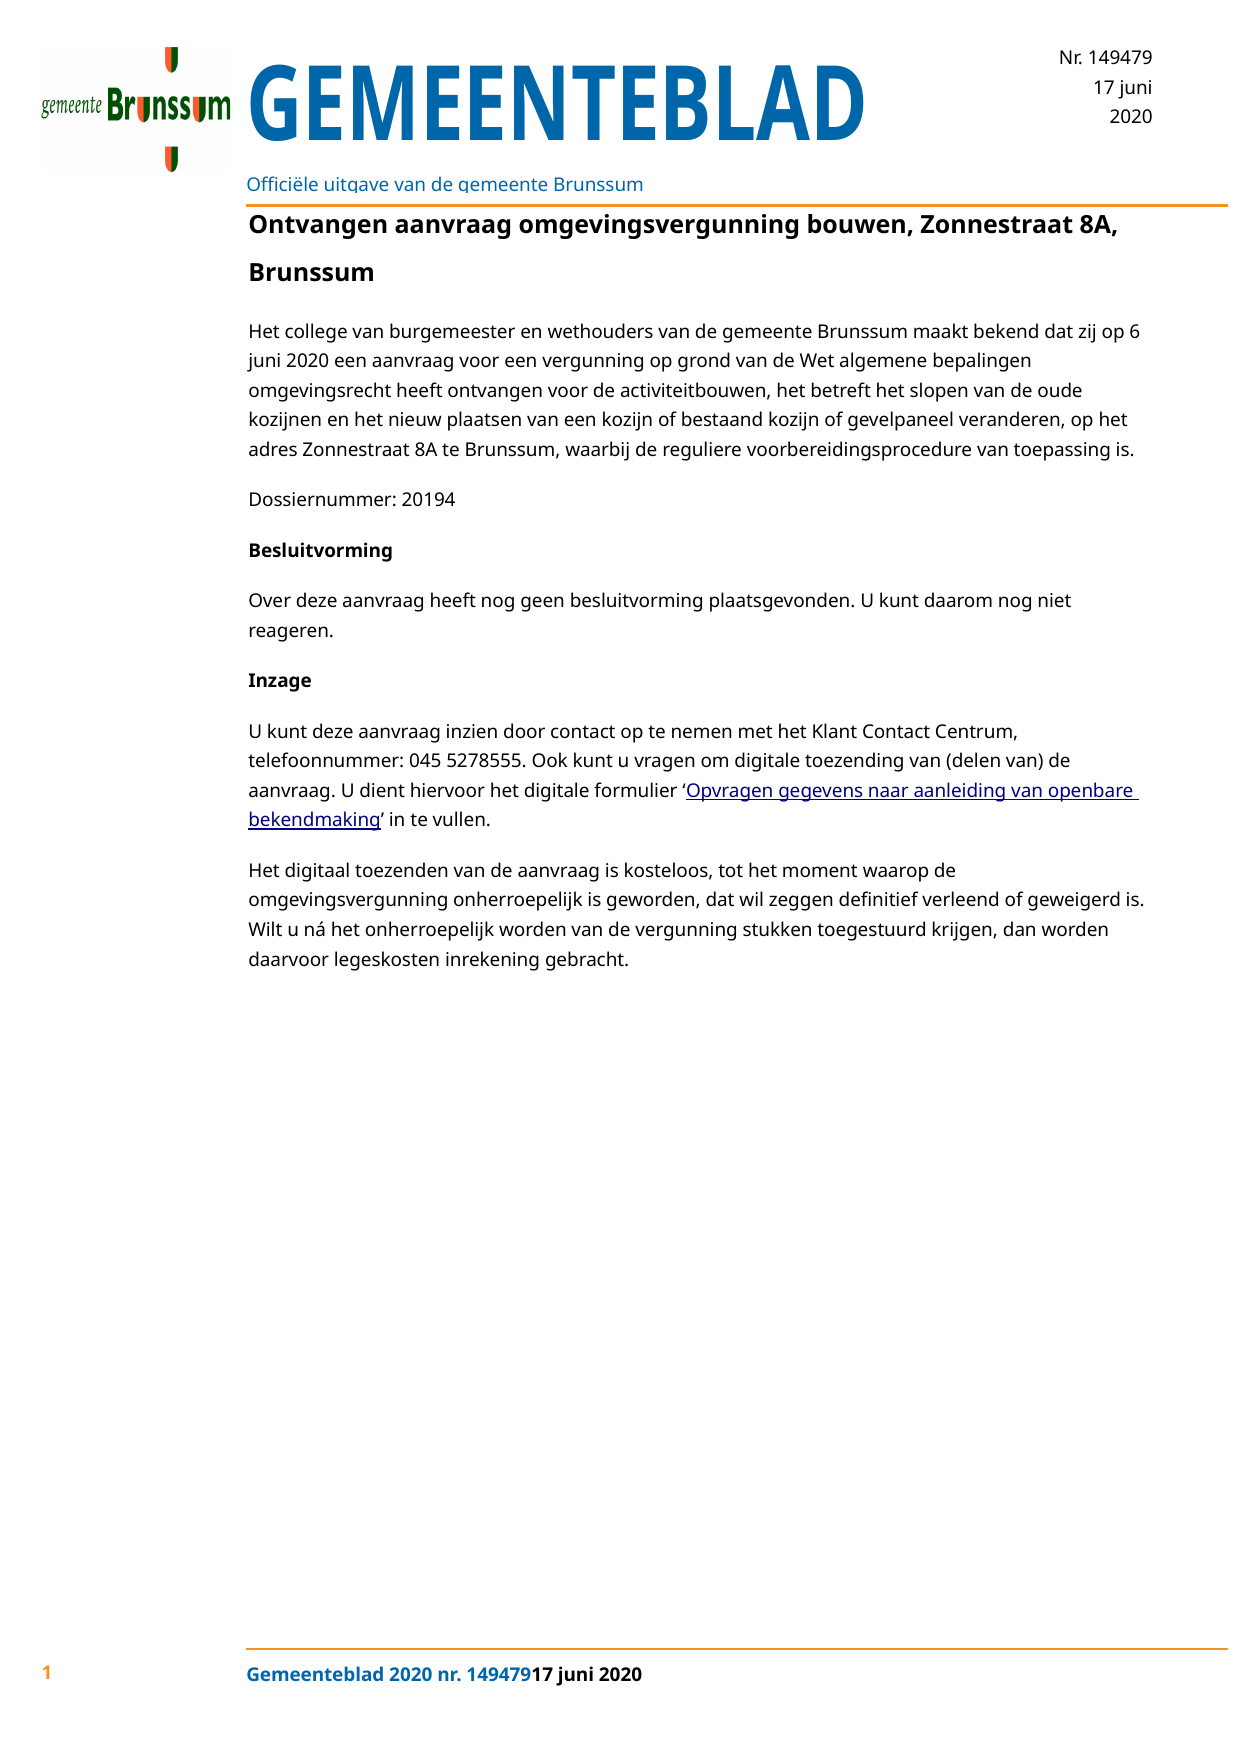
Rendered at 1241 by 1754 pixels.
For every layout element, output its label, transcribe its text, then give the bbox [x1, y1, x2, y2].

text Het digitaal toezenden van de aanvraag is kosteloos, tot het moment waarop de omgevingsvergunning onherroepelijk is geworden, dat wil zeggen definitief verleend of geweigerd is. Wilt u ná het onherroepelijk worden van de vergunning stukken toegestuurd krijgen, dan worden daarvoor legeskosten inrekening gebracht. [248, 857, 1152, 972]
text Inzage [248, 667, 1152, 693]
text Het college van burgemeester en wethouders van de gemeente Brunssum maakt bekend dat zij op 6 juni 2020 een aanvraag voor een vergunning op grond van de Wet algemene bepalingen omgevingsrecht heeft ontvangen voor de activiteitbouwen, het betreft het slopen van de oude kozijnen en het nieuw plaatsen van een kozijn of bestaand kozijn of gevelpaneel veranderen, op het adres Zonnestraat 8A te Brunssum, waarbij de reguliere voorbereidingsprocedure van toepassing is. [248, 318, 1152, 462]
text Besluitvorming [248, 537, 1152, 563]
text Ontvangen aanvraag omgevingsvergunning bouwen, Zonnestraat 8A, Brunssum [248, 207, 1152, 288]
picture [41, 47, 231, 172]
text Dossiernummer: 20194 [248, 487, 1152, 512]
text Over deze aanvraag heeft nog geen besluitvorming plaatsgevonden. U kunt daarom nog niet reageren. [248, 587, 1152, 643]
text U kunt deze aanvraag inzien door contact op te nemen met het Klant Contact Centrum, telefoonnummer: 045 5278555. Ook kunt u vragen om digitale toezending van (delen van) de aanvraag. U dient hiervoor het digitale formulier ‘Opvragen gegevens naar aanleiding van openbare bekendmaking’ in te vullen. [248, 718, 1152, 832]
